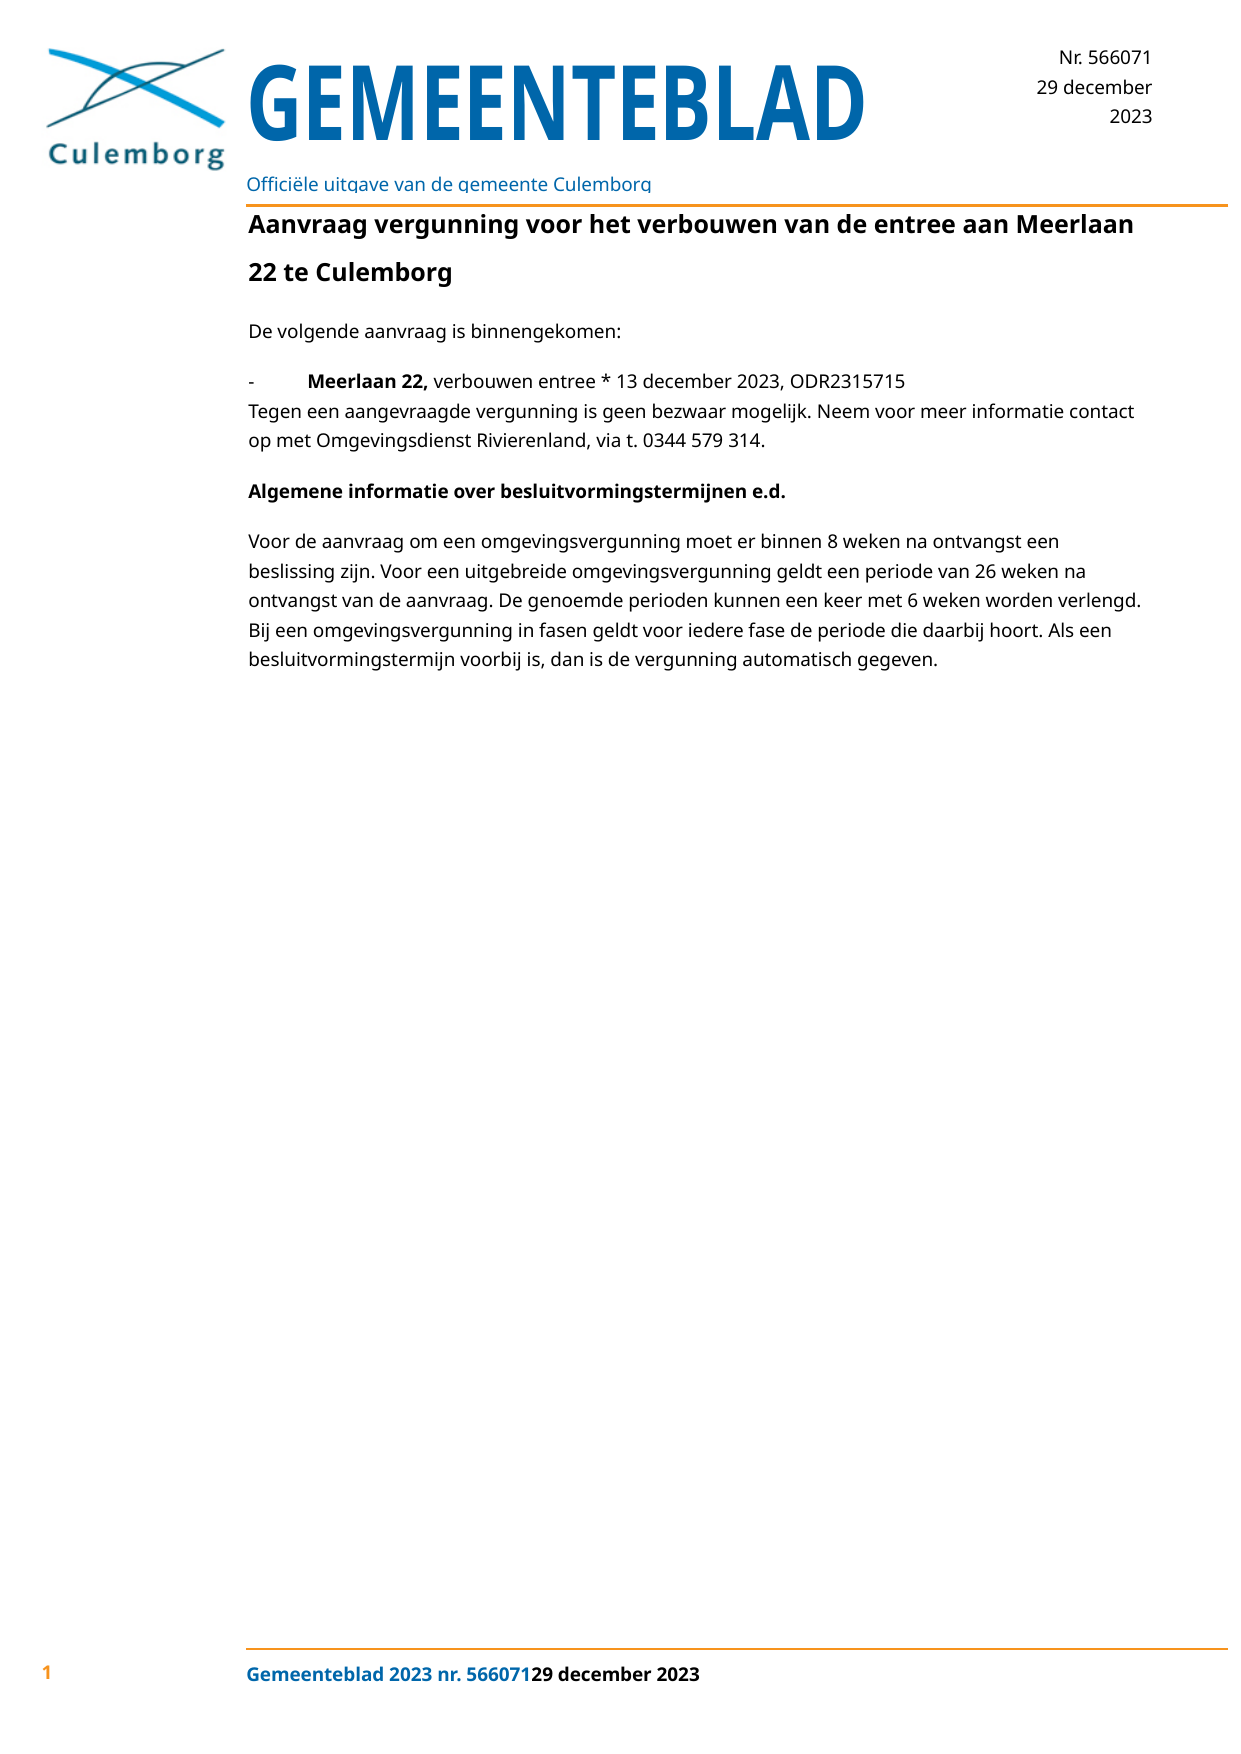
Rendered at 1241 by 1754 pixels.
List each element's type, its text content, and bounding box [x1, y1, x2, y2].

text Algemene informatie over besluitvormingstermijnen e.d. [248, 478, 1152, 504]
text Tegen een aangevraagde vergunning is geen bezwaar mogelijk. Neem voor meer informatie contact op met Omgevingsdienst Rivierenland, via t. 0344 579 314. [248, 398, 1152, 453]
text De volgende aanvraag is binnengekomen: [248, 318, 1152, 344]
text Aanvraag vergunning voor het verbouwen van de entree aan Meerlaan 22 te Culemborg [248, 207, 1152, 288]
picture [41, 47, 231, 172]
text Voor de aanvraag om een omgevingsvergunning moet er binnen 8 weken na ontvangst een beslissing zijn. Voor een uitgebreide omgevingsvergunning geldt een periode van 26 weken na ontvangst van de aanvraag. De genoemde perioden kunnen een keer met 6 weken worden verlengd. Bij een omgevingsvergunning in fasen geldt voor iedere fase de periode die daarbij hoort. Als een besluitvormingstermijn voorbij is, dan is de vergunning automatisch gegeven. [248, 528, 1152, 672]
list Meerlaan 22, verbouwen entree * 13 december 2023, ODR2315715 [248, 368, 1152, 394]
